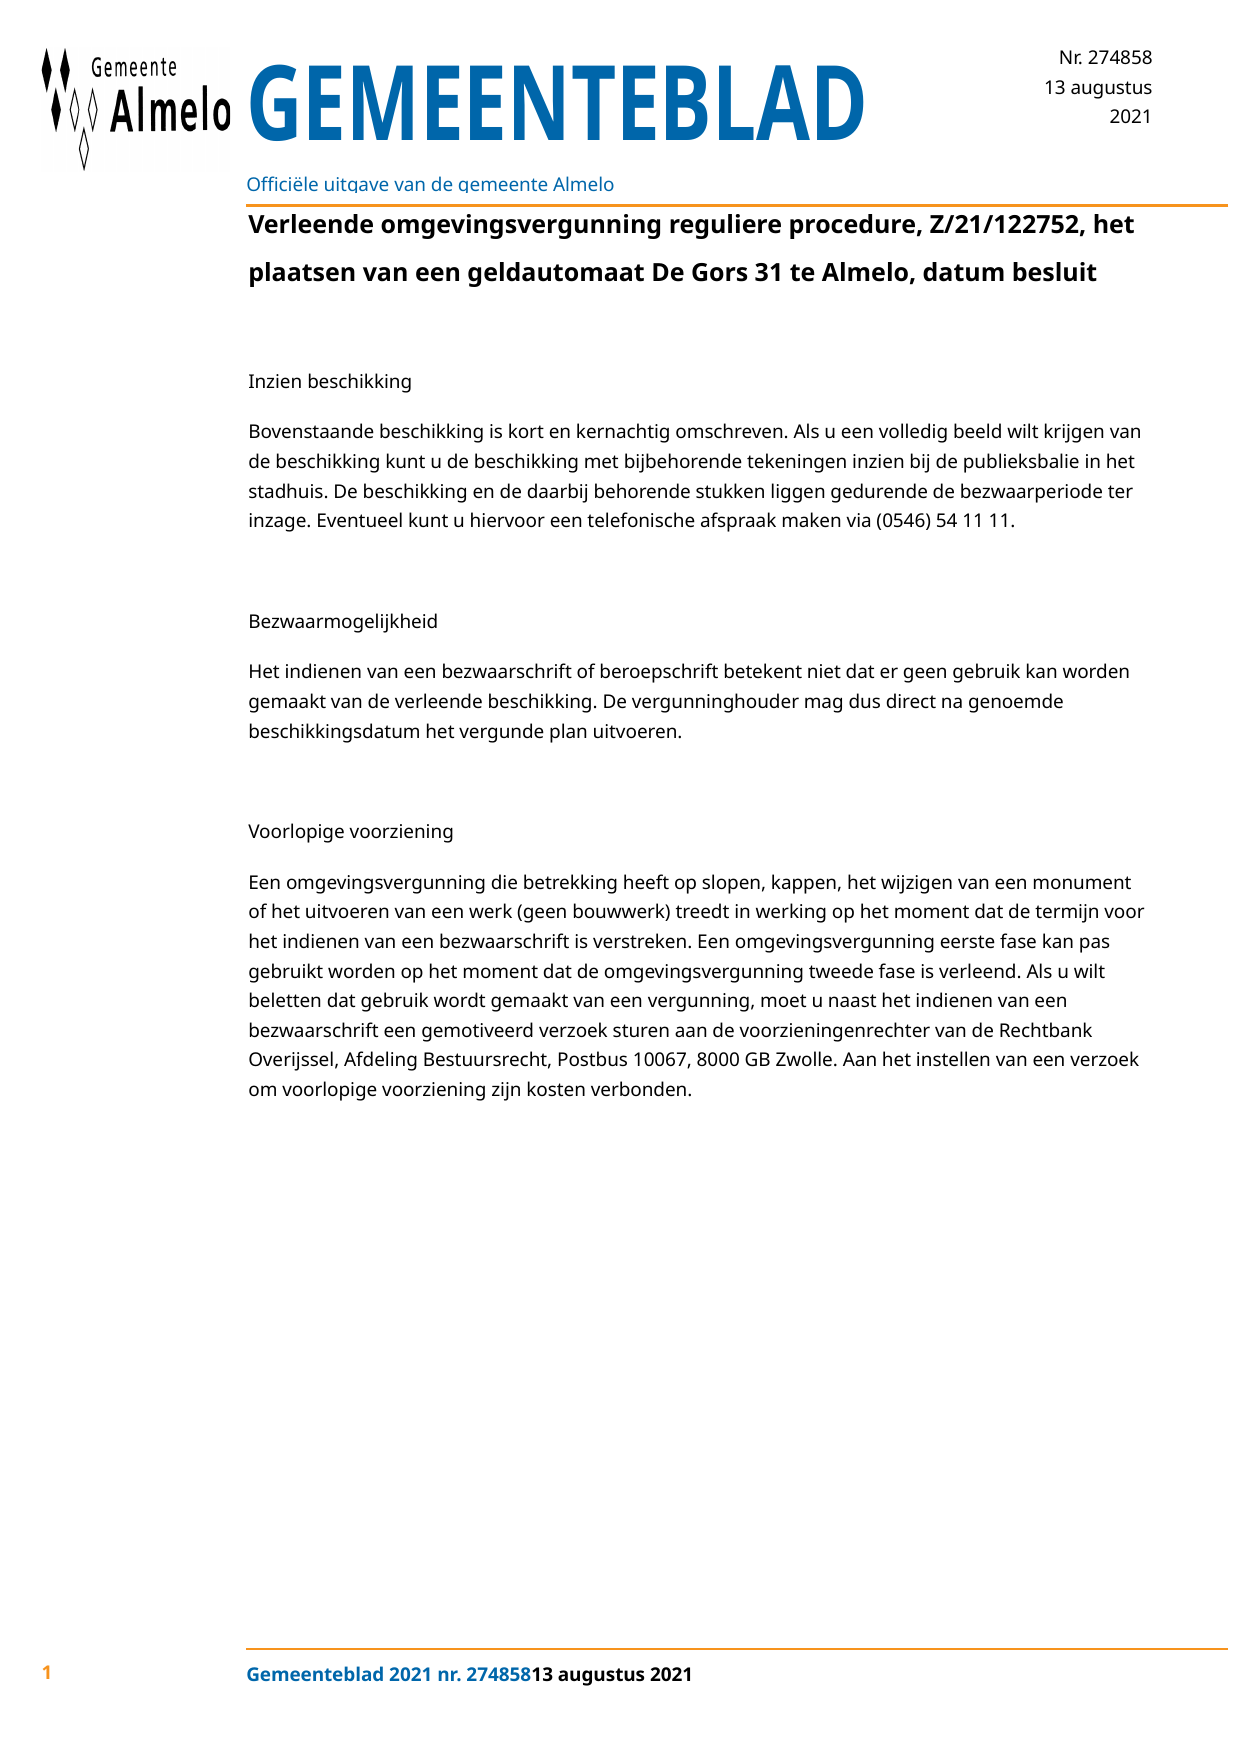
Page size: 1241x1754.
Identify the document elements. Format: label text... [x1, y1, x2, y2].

text Bovenstaande beschikking is kort en kernachtig omschreven. Als u een volledig beeld wilt krijgen van de beschikking kunt u de beschikking met bijbehorende tekeningen inzien bij de publieksbalie in het stadhuis. De beschikking en de daarbij behorende stukken liggen gedurende de bezwaarperiode ter inzage. Eventueel kunt u hiervoor een telefonische afspraak maken via (0546) 54 11 11. [248, 419, 1152, 533]
text Bezwaarmogelijkheid [248, 608, 1152, 634]
text Inzien beschikking [248, 368, 1152, 394]
text Verleende omgevingsvergunning reguliere procedure, Z/21/122752, het plaatsen van een geldautomaat De Gors 31 te Almelo, datum besluit [248, 207, 1152, 288]
picture [41, 47, 231, 172]
text Het indienen van een bezwaarschrift of beroepschrift betekent niet dat er geen gebruik kan worden gemaakt van de verleende beschikking. De vergunninghouder mag dus direct na genoemde beschikkingsdatum het vergunde plan uitvoeren. [248, 659, 1152, 744]
text Voorlopige voorziening [248, 819, 1152, 844]
text Een omgevingsvergunning die betrekking heeft op slopen, kappen, het wijzigen van een monument of het uitvoeren van een werk (geen bouwwerk) treedt in werking op het moment dat de termijn voor het indienen van een bezwaarschrift is verstreken. Een omgevingsvergunning eerste fase kan pas gebruikt worden op het moment dat de omgevingsvergunning tweede fase is verleend. Als u wilt beletten dat gebruik wordt gemaakt van een vergunning, moet u naast het indienen van een bezwaarschrift een gemotiveerd verzoek sturen aan de voorzieningenrechter van de Rechtbank Overijssel, Afdeling Bestuursrecht, Postbus 10067, 8000 GB Zwolle. Aan het instellen van een verzoek om voorlopige voorziening zijn kosten verbonden. [248, 869, 1152, 1102]
